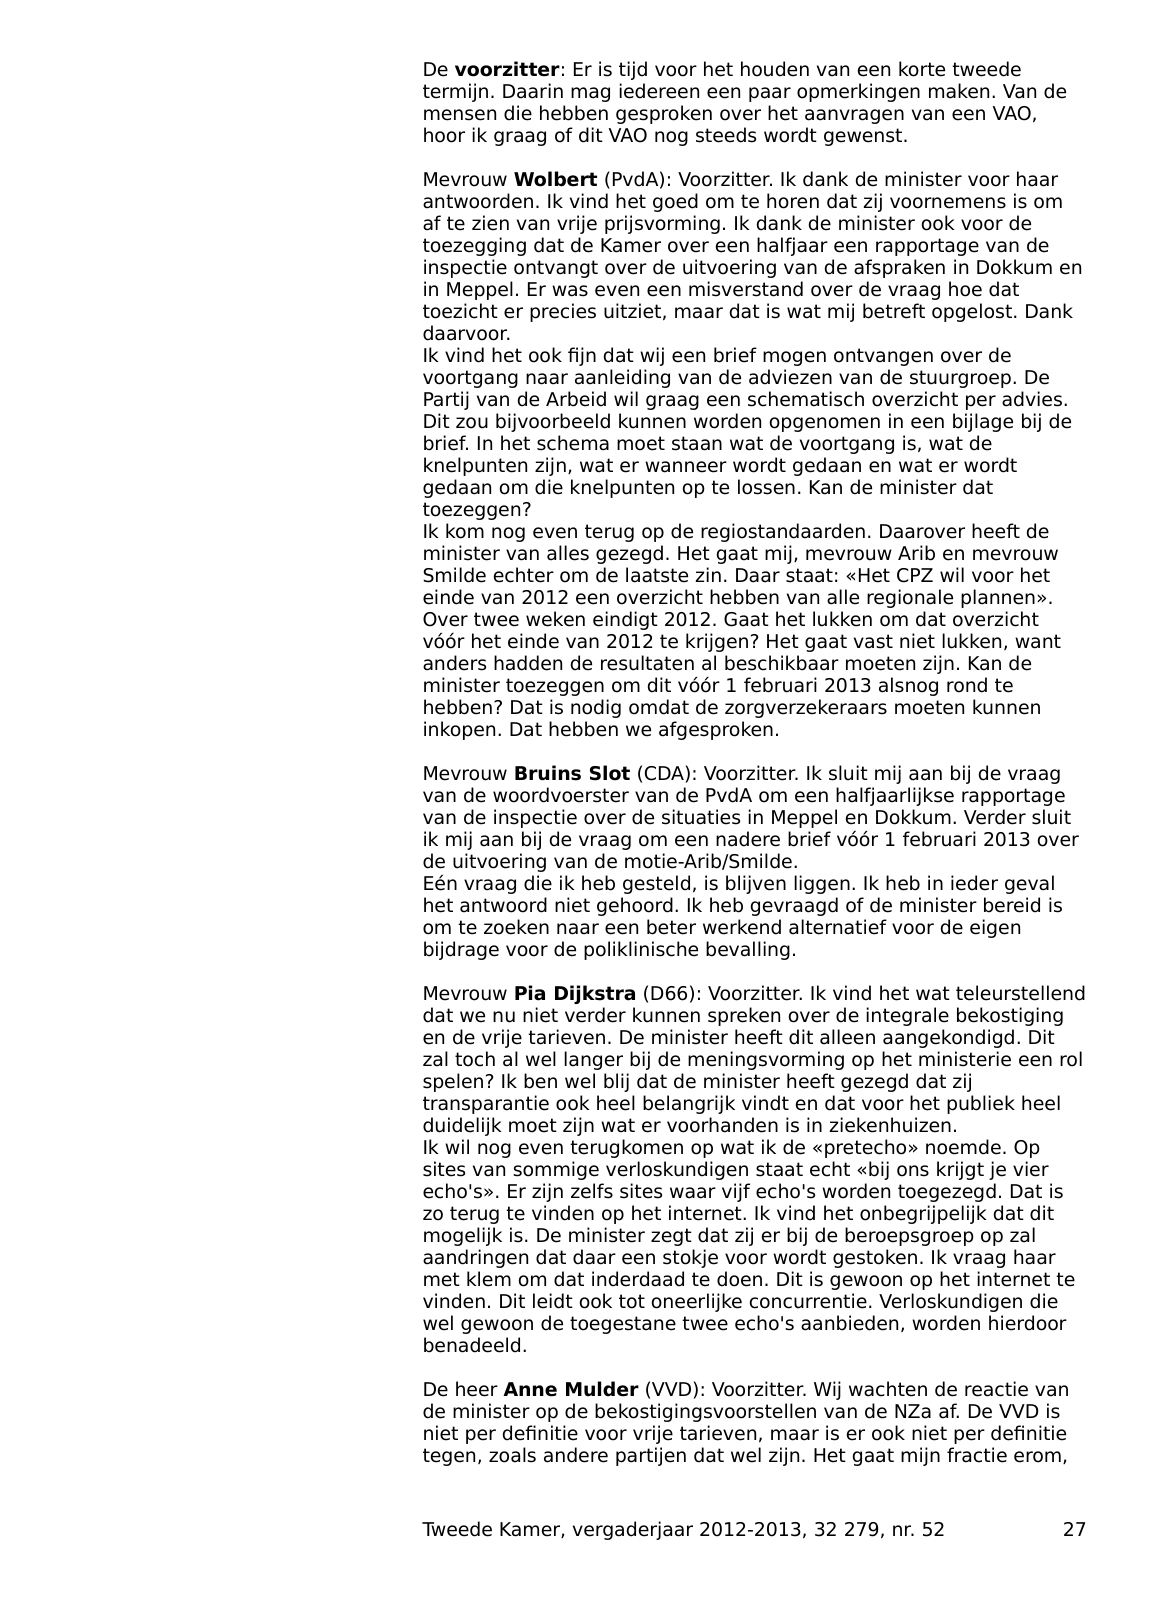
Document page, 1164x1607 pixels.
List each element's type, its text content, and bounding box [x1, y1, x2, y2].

text Mevrouw Pia Dijkstra (D66): Voorzitter. Ik vind het wat teleurstellend dat we nu niet verder kunnen spreken over de integrale bekostiging en de vrije tarieven. De minister heeft dit alleen aangekondigd. Dit zal toch al wel langer bij de meningsvorming op het ministerie een rol spelen? Ik ben wel blij dat de minister heeft gezegd dat zij transparantie ook heel belangrijk vindt en dat voor het publiek heel duidelijk moet zijn wat er voorhanden is in ziekenhuizen. [422, 983, 1087, 1137]
text Mevrouw Bruins Slot (CDA): Voorzitter. Ik sluit mij aan bij de vraag van de woordvoerster van de PvdA om een halfjaarlijkse rapportage van de inspectie over de situaties in Meppel en Dokkum. Verder sluit ik mij aan bij de vraag om een nadere brief vóór 1 februari 2013 over de uitvoering van de motie-Arib/Smilde. [422, 763, 1087, 873]
text De voorzitter: Er is tijd voor het houden van een korte tweede termijn. Daarin mag iedereen een paar opmerkingen maken. Van de mensen die hebben gesproken over het aanvragen van een VAO, hoor ik graag of dit VAO nog steeds wordt gewenst. [422, 59, 1087, 147]
text Ik wil nog even terugkomen op wat ik de «pretecho» noemde. Op sites van sommige verloskundigen staat echt «bij ons krijgt je vier echo's». Er zijn zelfs sites waar vijf echo's worden toegezegd. Dat is zo terug te vinden op het internet. Ik vind het onbegrijpelijk dat dit mogelijk is. De minister zegt dat zij er bij de beroepsgroep op zal aandringen dat daar een stokje voor wordt gestoken. Ik vraag haar met klem om dat inderdaad te doen. Dit is gewoon op het internet te vinden. Dit leidt ook tot oneerlijke concurrentie. Verloskundigen die wel gewoon de toegestane twee echo's aanbieden, worden hierdoor benadeeld. [422, 1137, 1087, 1356]
text Eén vraag die ik heb gesteld, is blijven liggen. Ik heb in ieder geval het antwoord niet gehoord. Ik heb gevraagd of de minister bereid is om te zoeken naar een beter werkend alternatief voor de eigen bijdrage voor de poliklinische bevalling. [422, 873, 1087, 961]
text Mevrouw Wolbert (PvdA): Voorzitter. Ik dank de minister voor haar antwoorden. Ik vind het goed om te horen dat zij voornemens is om af te zien van vrije prijsvorming. Ik dank de minister ook voor de toezegging dat de Kamer over een halfjaar een rapportage van de inspectie ontvangt over de uitvoering van de afspraken in Dokkum en in Meppel. Er was even een misverstand over de vraag hoe dat toezicht er precies uitziet, maar dat is wat mij betreft opgelost. Dank daarvoor. [422, 169, 1087, 345]
text Ik vind het ook fijn dat wij een brief mogen ontvangen over de voortgang naar aanleiding van de adviezen van de stuurgroep. De Partij van de Arbeid wil graag een schematisch overzicht per advies. Dit zou bijvoorbeeld kunnen worden opgenomen in een bijlage bij de brief. In het schema moet staan wat de voortgang is, wat de knelpunten zijn, wat er wanneer wordt gedaan en wat er wordt gedaan om die knelpunten op te lossen. Kan de minister dat toezeggen? [422, 345, 1087, 521]
text Ik kom nog even terug op de regiostandaarden. Daarover heeft de minister van alles gezegd. Het gaat mij, mevrouw Arib en mevrouw Smilde echter om de laatste zin. Daar staat: «Het CPZ wil voor het einde van 2012 een overzicht hebben van alle regionale plannen». Over twee weken eindigt 2012. Gaat het lukken om dat overzicht vóór het einde van 2012 te krijgen? Het gaat vast niet lukken, want anders hadden de resultaten al beschikbaar moeten zijn. Kan de minister toezeggen om dit vóór 1 februari 2013 alsnog rond te hebben? Dat is nodig omdat de zorgverzekeraars moeten kunnen inkopen. Dat hebben we afgesproken. [422, 521, 1087, 741]
text De heer Anne Mulder (VVD): Voorzitter. Wij wachten de reactie van de minister op de bekostigingsvoorstellen van de NZa af. De VVD is niet per definitie voor vrije tarieven, maar is er ook niet per definitie tegen, zoals andere partijen dat wel zijn. Het gaat mijn fractie erom, [422, 1379, 1087, 1467]
